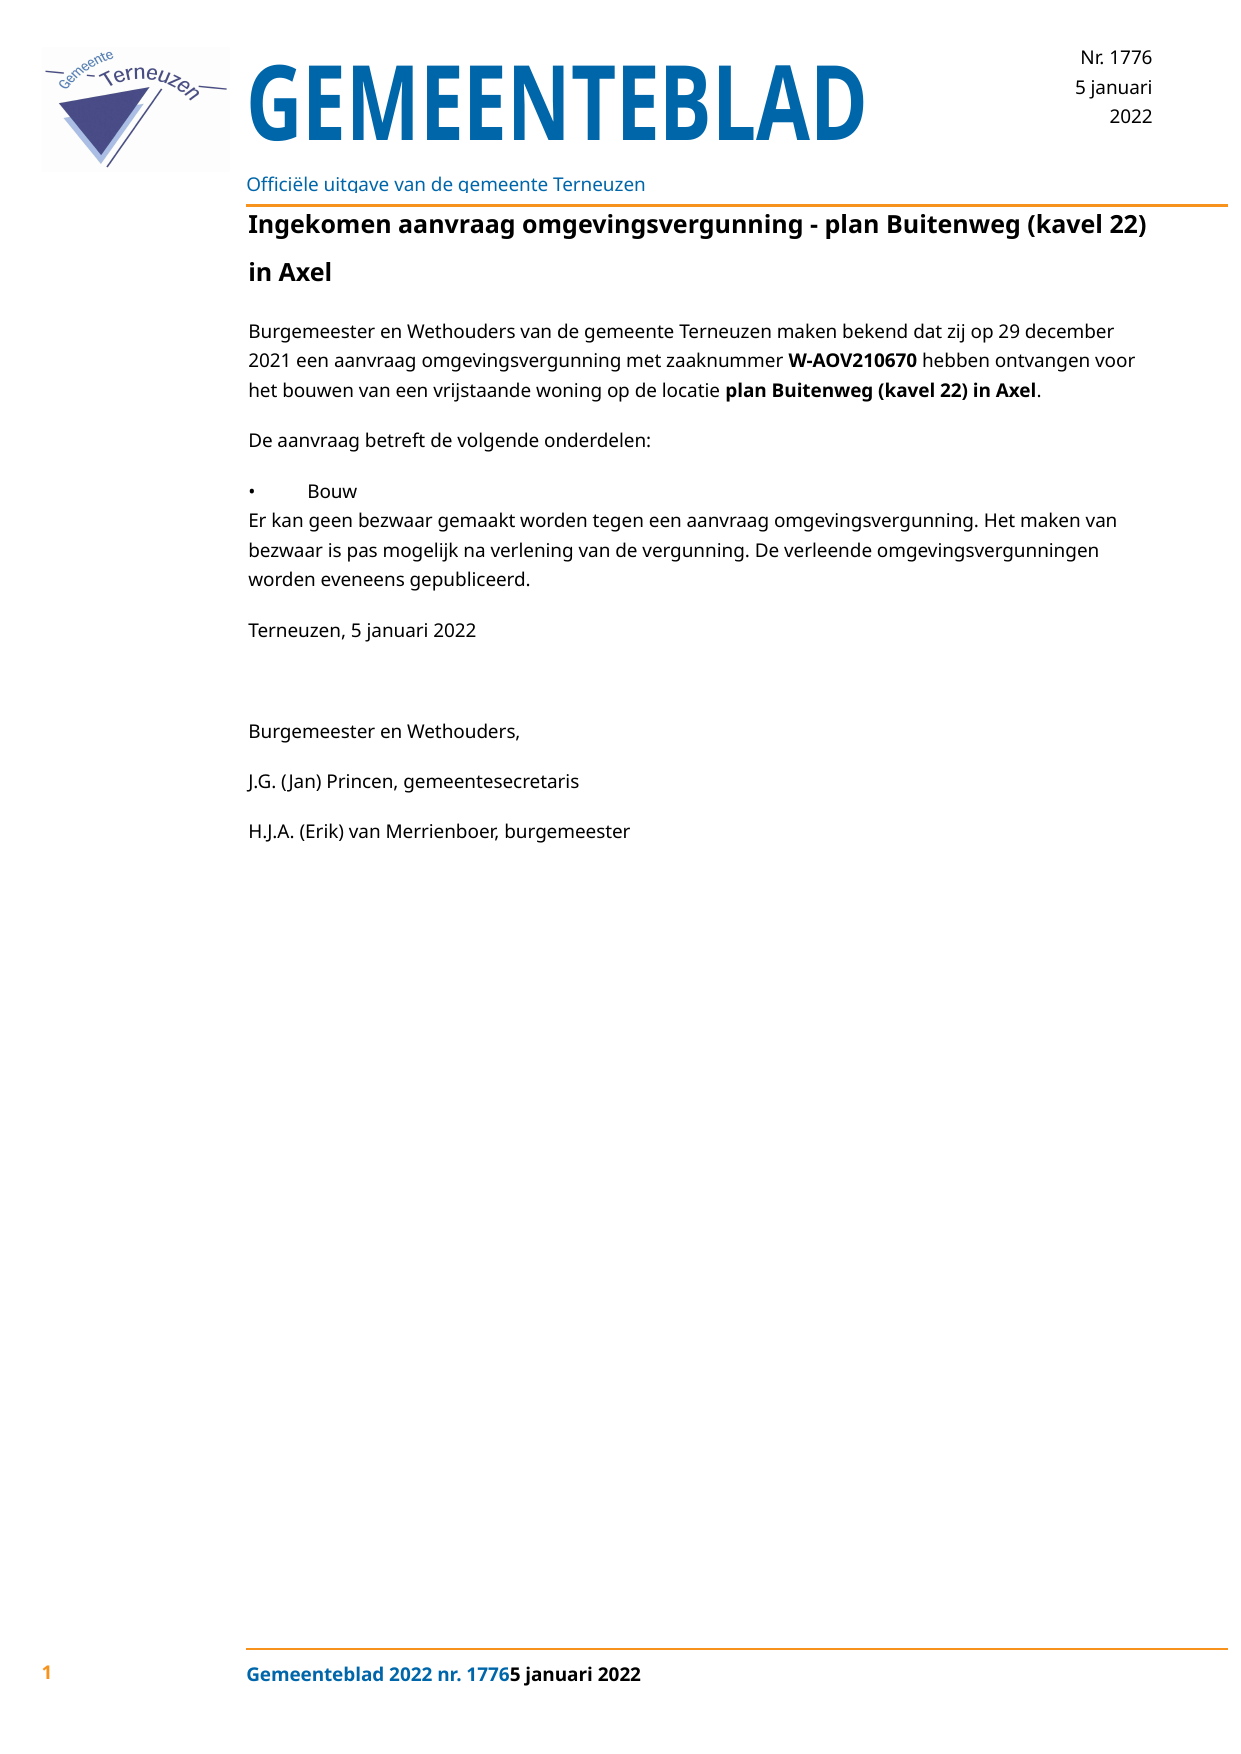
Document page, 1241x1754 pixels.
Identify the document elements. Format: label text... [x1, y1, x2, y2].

text Er kan geen bezwaar gemaakt worden tegen een aanvraag omgevingsvergunning. Het maken van bezwaar is pas mogelijk na verlening van de vergunning. De verleende omgevingsvergunningen worden eveneens gepubliceerd. [248, 507, 1152, 592]
picture [41, 47, 231, 172]
text Burgemeester en Wethouders van de gemeente Terneuzen maken bekend dat zij op 29 december 2021 een aanvraag omgevingsvergunning met zaaknummer W-AOV210670 hebben ontvangen voor het bouwen van een vrijstaande woning op de locatie plan Buitenweg (kavel 22) in Axel. [248, 318, 1152, 403]
text H.J.A. (Erik) van Merrienboer, burgemeester [248, 819, 1152, 844]
list Bouw [248, 478, 1152, 504]
text Burgemeester en Wethouders, [248, 718, 1152, 744]
text Terneuzen, 5 januari 2022 [248, 617, 1152, 643]
text J.G. (Jan) Princen, gemeentesecretaris [248, 768, 1152, 794]
text Ingekomen aanvraag omgevingsvergunning - plan Buitenweg (kavel 22) in Axel [248, 207, 1152, 288]
text De aanvraag betreft de volgende onderdelen: [248, 427, 1152, 453]
